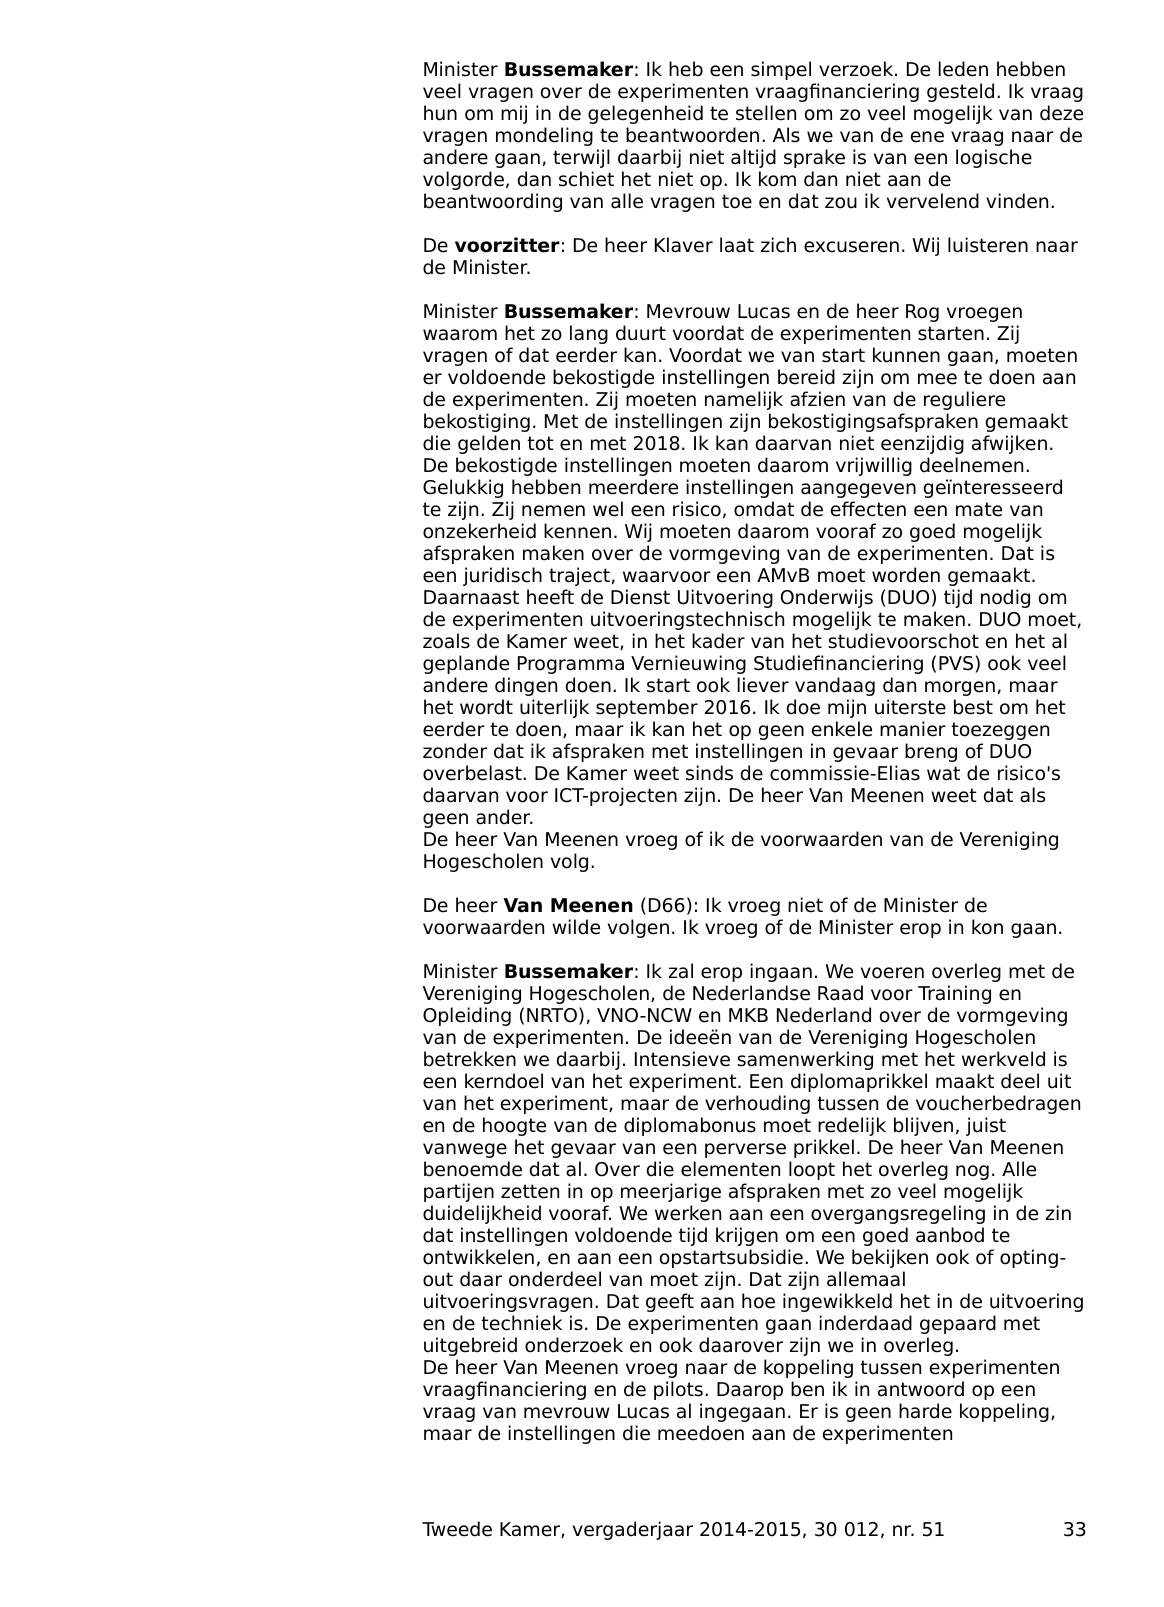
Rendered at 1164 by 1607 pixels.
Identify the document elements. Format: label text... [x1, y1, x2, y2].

text De heer Van Meenen vroeg naar de koppeling tussen experimenten vraagfinanciering en de pilots. Daarop ben ik in antwoord op een vraag van mevrouw Lucas al ingegaan. Er is geen harde koppeling, maar de instellingen die meedoen aan de experimenten [422, 1357, 1087, 1444]
text De voorzitter: De heer Klaver laat zich excuseren. Wij luisteren naar de Minister. [422, 235, 1087, 279]
text De heer Van Meenen vroeg of ik de voorwaarden van de Vereniging Hogescholen volg. [422, 829, 1087, 873]
text Minister Bussemaker: Mevrouw Lucas en de heer Rog vroegen waarom het zo lang duurt voordat de experimenten starten. Zij vragen of dat eerder kan. Voordat we van start kunnen gaan, moeten er voldoende bekostigde instellingen bereid zijn om mee te doen aan de experimenten. Zij moeten namelijk afzien van de reguliere bekostiging. Met de instellingen zijn bekostigingsafspraken gemaakt die gelden tot en met 2018. Ik kan daarvan niet eenzijdig afwijken. De bekostigde instellingen moeten daarom vrijwillig deelnemen. Gelukkig hebben meerdere instellingen aangegeven geïnteresseerd te zijn. Zij nemen wel een risico, omdat de effecten een mate van onzekerheid kennen. Wij moeten daarom vooraf zo goed mogelijk afspraken maken over de vormgeving van de experimenten. Dat is een juridisch traject, waarvoor een AMvB moet worden gemaakt. Daarnaast heeft de Dienst Uitvoering Onderwijs (DUO) tijd nodig om de experimenten uitvoeringstechnisch mogelijk te maken. DUO moet, zoals de Kamer weet, in het kader van het studievoorschot en het al geplande Programma Vernieuwing Studiefinanciering (PVS) ook veel andere dingen doen. Ik start ook liever vandaag dan morgen, maar het wordt uiterlijk september 2016. Ik doe mijn uiterste best om het eerder te doen, maar ik kan het op geen enkele manier toezeggen zonder dat ik afspraken met instellingen in gevaar breng of DUO overbelast. De Kamer weet sinds de commissie-Elias wat de risico's daarvan voor ICT-projecten zijn. De heer Van Meenen weet dat als geen ander. [422, 301, 1087, 829]
text Minister Bussemaker: Ik zal erop ingaan. We voeren overleg met de Vereniging Hogescholen, de Nederlandse Raad voor Training en Opleiding (NRTO), VNO-NCW en MKB Nederland over de vormgeving van de experimenten. De ideeën van de Vereniging Hogescholen betrekken we daarbij. Intensieve samenwerking met het werkveld is een kerndoel van het experiment. Een diplomaprikkel maakt deel uit van het experiment, maar de verhouding tussen de voucherbedragen en de hoogte van de diplomabonus moet redelijk blijven, juist vanwege het gevaar van een perverse prikkel. De heer Van Meenen benoemde dat al. Over die elementen loopt het overleg nog. Alle partijen zetten in op meerjarige afspraken met zo veel mogelijk duidelijkheid vooraf. We werken aan een overgangsregeling in de zin dat instellingen voldoende tijd krijgen om een goed aanbod te ontwikkelen, en aan een opstartsubsidie. We bekijken ook of opting-out daar onderdeel van moet zijn. Dat zijn allemaal uitvoeringsvragen. Dat geeft aan hoe ingewikkeld het in de uitvoering en de techniek is. De experimenten gaan inderdaad gepaard met uitgebreid onderzoek en ook daarover zijn we in overleg. [422, 961, 1087, 1357]
text Minister Bussemaker: Ik heb een simpel verzoek. De leden hebben veel vragen over de experimenten vraagfinanciering gesteld. Ik vraag hun om mij in de gelegenheid te stellen om zo veel mogelijk van deze vragen mondeling te beantwoorden. Als we van de ene vraag naar de andere gaan, terwijl daarbij niet altijd sprake is van een logische volgorde, dan schiet het niet op. Ik kom dan niet aan de beantwoording van alle vragen toe en dat zou ik vervelend vinden. [422, 59, 1087, 213]
text De heer Van Meenen (D66): Ik vroeg niet of de Minister de voorwaarden wilde volgen. Ik vroeg of de Minister erop in kon gaan. [422, 895, 1087, 939]
